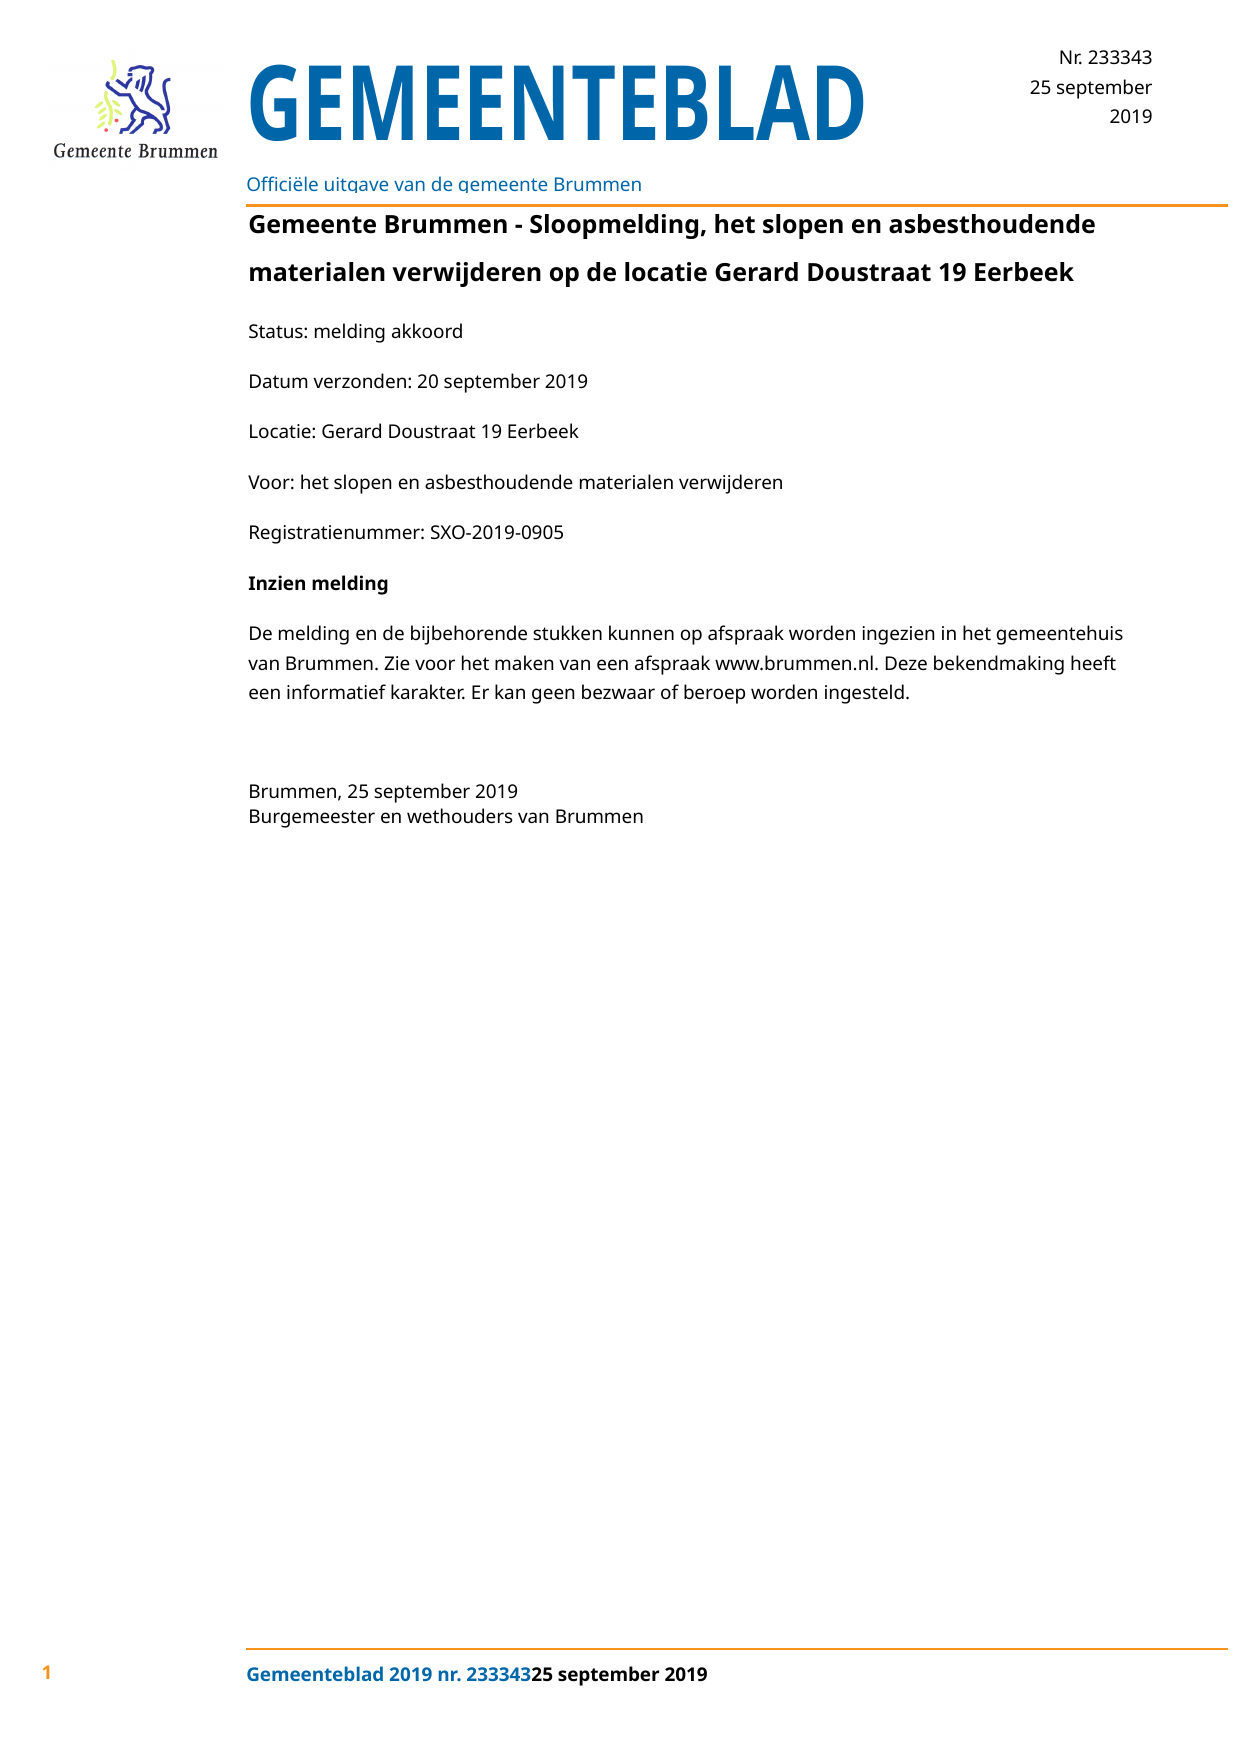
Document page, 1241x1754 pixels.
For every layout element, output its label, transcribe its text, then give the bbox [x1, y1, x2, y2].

text Datum verzonden: 20 september 2019 [248, 368, 1152, 394]
text Status: melding akkoord [248, 318, 1152, 344]
picture [41, 47, 231, 172]
text Burgemeester en wethouders van Brummen [248, 803, 1152, 829]
text Locatie: Gerard Doustraat 19 Eerbeek [248, 419, 1152, 444]
text Voor: het slopen en asbesthoudende materialen verwijderen [248, 469, 1152, 495]
text Brummen, 25 september 2019 [248, 778, 1152, 803]
text Inzien melding [248, 570, 1152, 596]
text Gemeente Brummen - Sloopmelding, het slopen en asbesthoudende materialen verwijderen op de locatie Gerard Doustraat 19 Eerbeek [248, 207, 1152, 288]
text De melding en de bijbehorende stukken kunnen op afspraak worden ingezien in het gemeentehuis van Brummen. Zie voor het maken van een afspraak www.brummen.nl. Deze bekendmaking heeft een informatief karakter. Er kan geen bezwaar of beroep worden ingesteld. [248, 620, 1152, 705]
text Registratienummer: SXO-2019-0905 [248, 519, 1152, 545]
